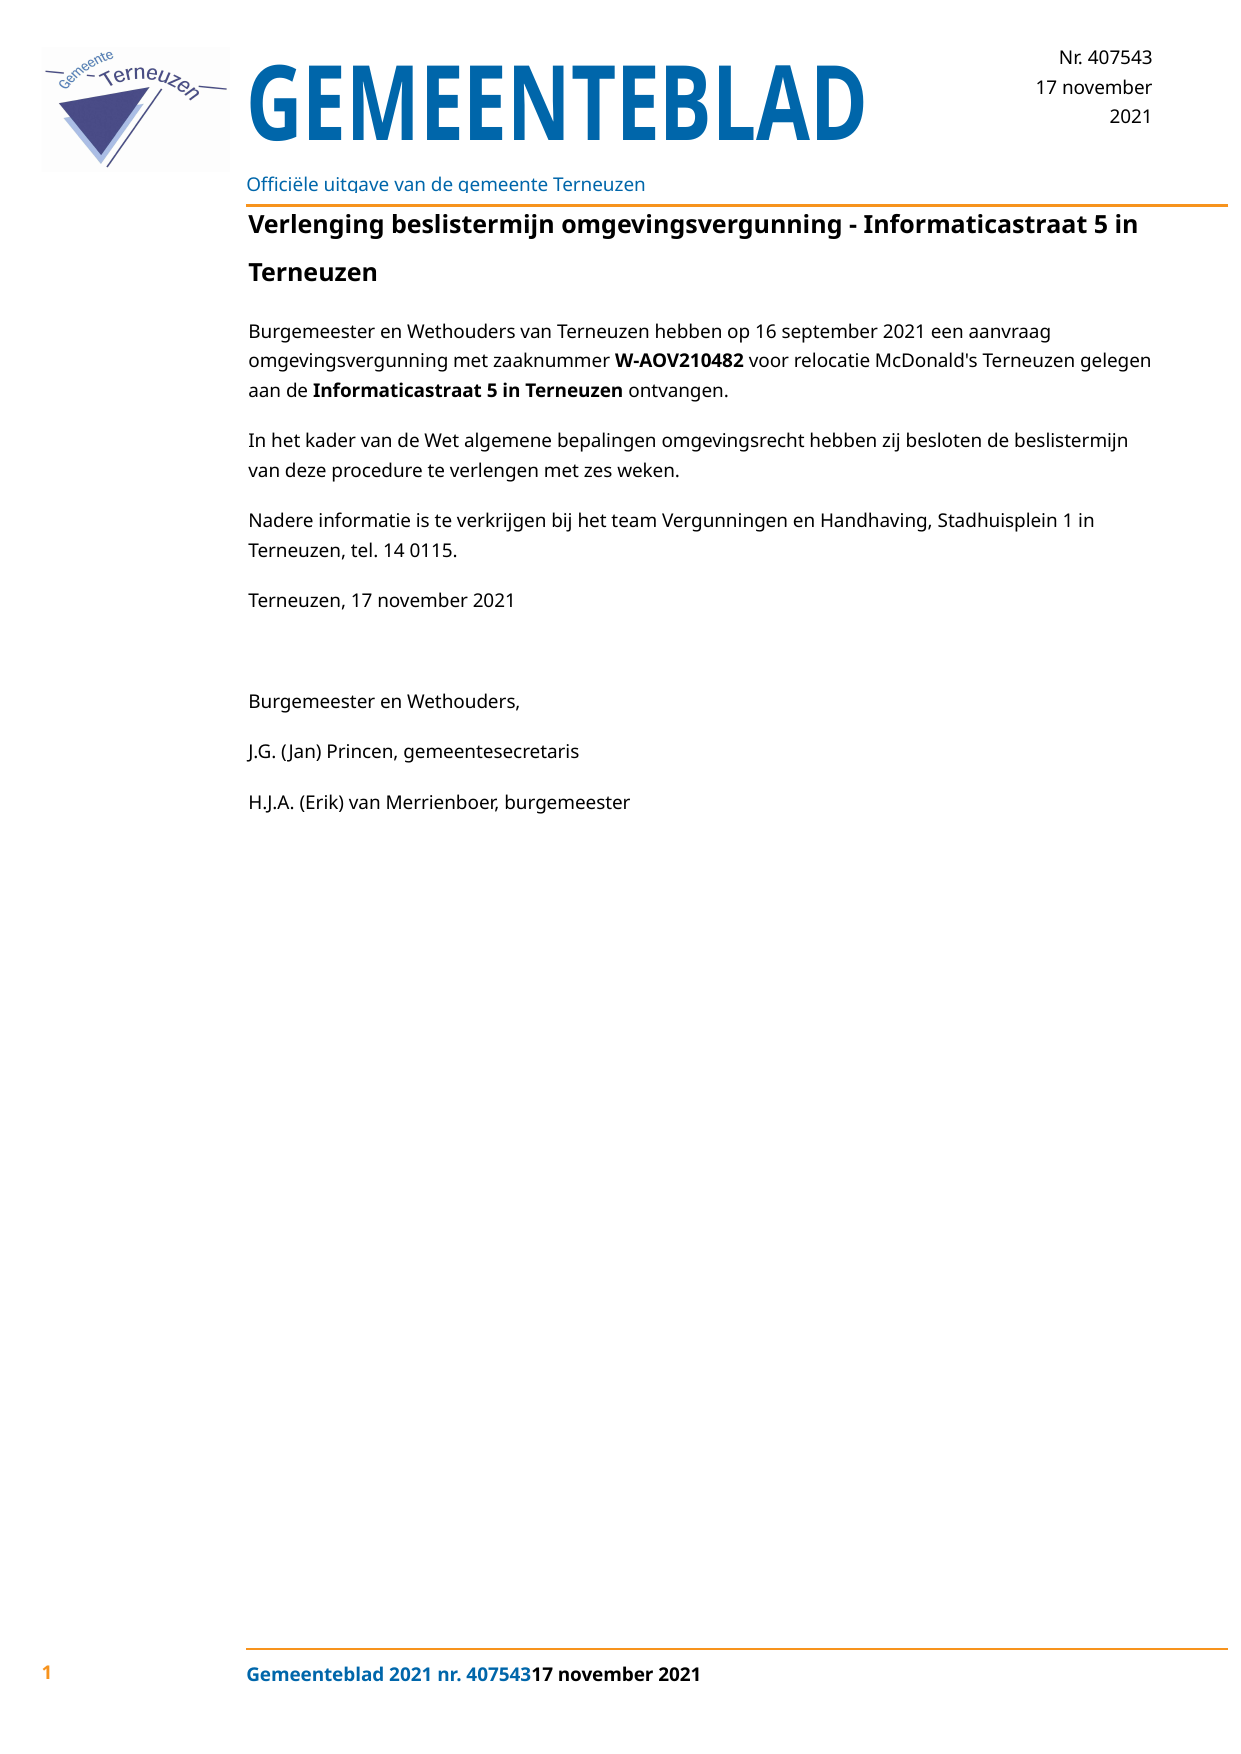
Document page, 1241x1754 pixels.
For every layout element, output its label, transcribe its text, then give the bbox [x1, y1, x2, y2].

text Nadere informatie is te verkrijgen bij het team Vergunningen en Handhaving, Stadhuisplein 1 in Terneuzen, tel. 14 0115. [248, 507, 1152, 563]
text Burgemeester en Wethouders, [248, 688, 1152, 714]
text H.J.A. (Erik) van Merrienboer, burgemeester [248, 789, 1152, 815]
picture [41, 47, 231, 172]
text Verlenging beslistermijn omgevingsvergunning - Informaticastraat 5 in Terneuzen [248, 207, 1152, 288]
text Terneuzen, 17 november 2021 [248, 587, 1152, 613]
text Burgemeester en Wethouders van Terneuzen hebben op 16 september 2021 een aanvraag omgevingsvergunning met zaaknummer W-AOV210482 voor relocatie McDonald's Terneuzen gelegen aan de Informaticastraat 5 in Terneuzen ontvangen. [248, 318, 1152, 403]
text In het kader van de Wet algemene bepalingen omgevingsrecht hebben zij besloten de beslistermijn van deze procedure te verlengen met zes weken. [248, 427, 1152, 483]
text J.G. (Jan) Princen, gemeentesecretaris [248, 739, 1152, 764]
